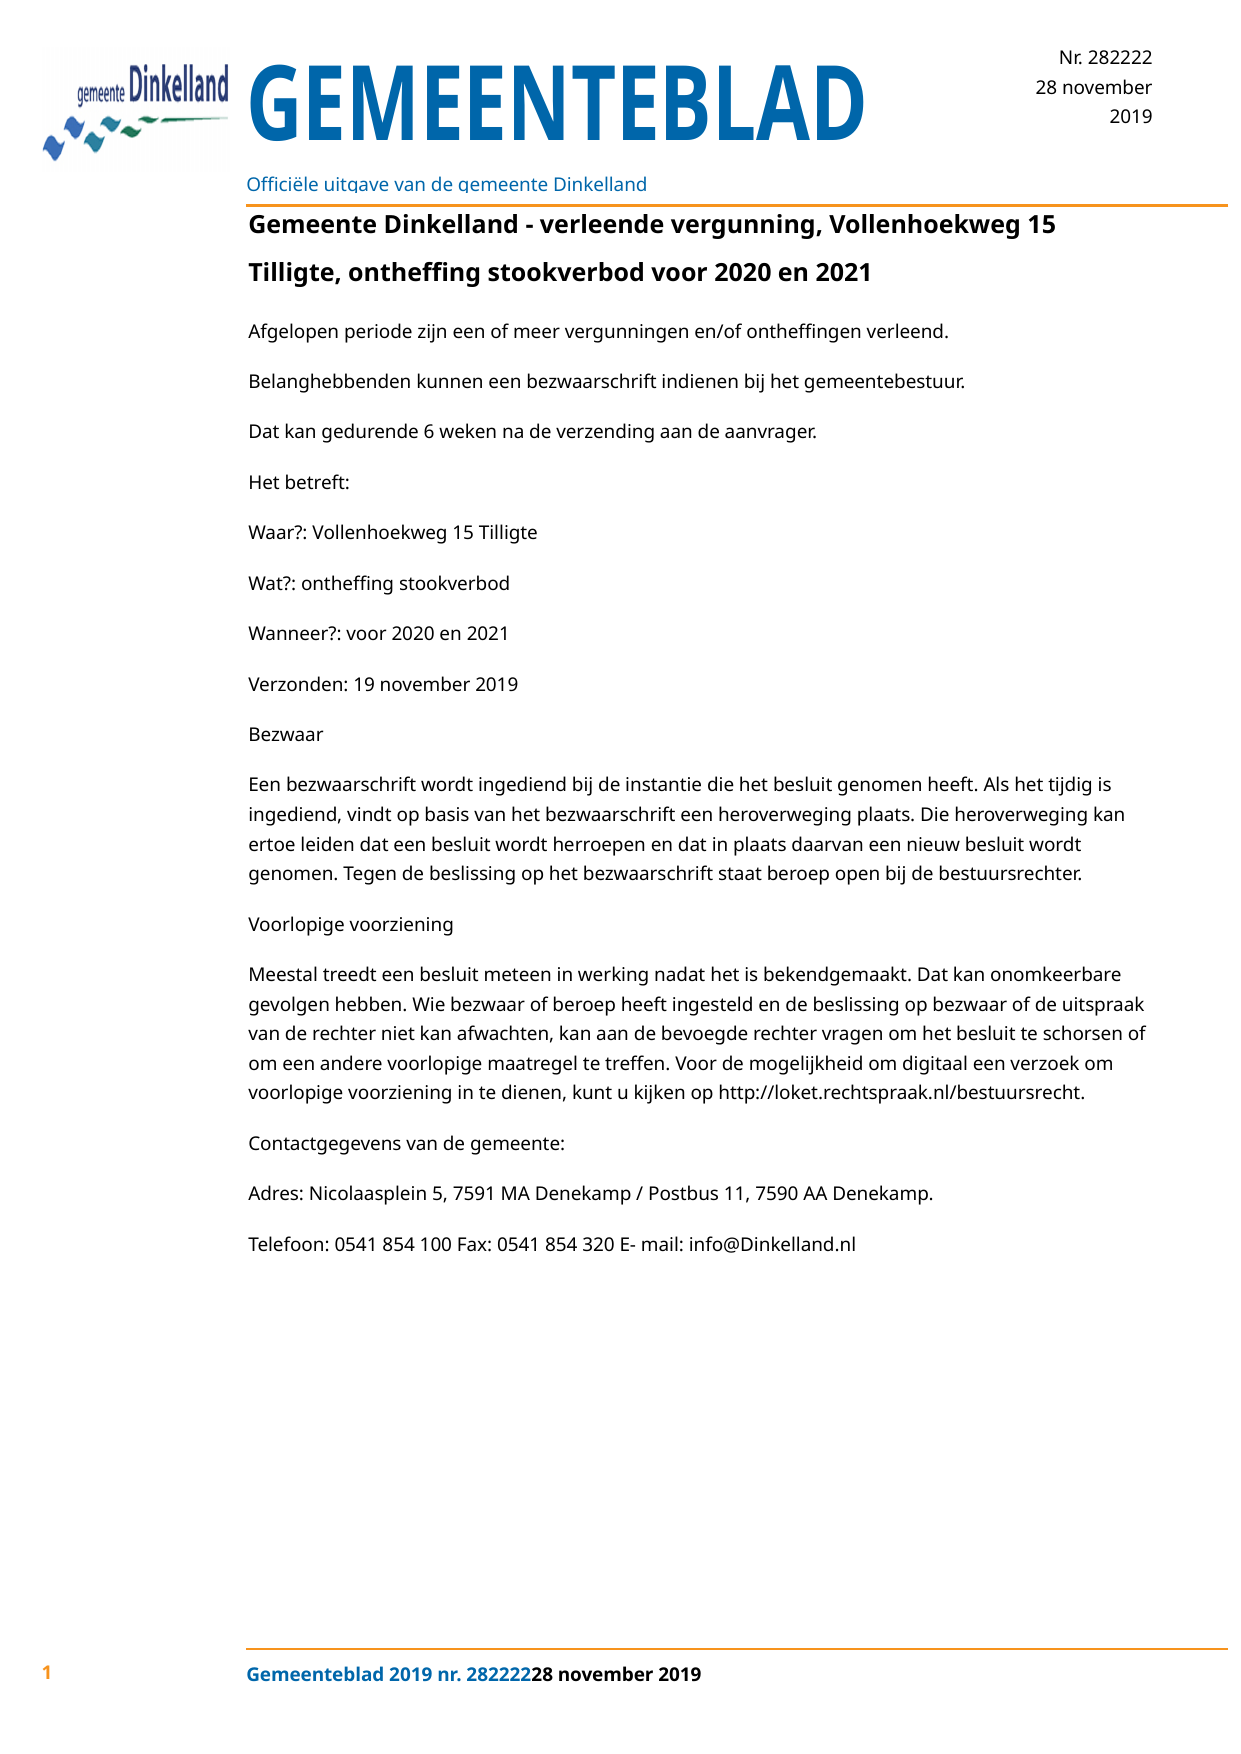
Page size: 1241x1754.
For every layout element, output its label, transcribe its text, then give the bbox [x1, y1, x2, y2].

text Meestal treedt een besluit meteen in werking nadat het is bekendgemaakt. Dat kan onomkeerbare gevolgen hebben. Wie bezwaar of beroep heeft ingesteld en de beslissing op bezwaar of de uitspraak van de rechter niet kan afwachten, kan aan de bevoegde rechter vragen om het besluit te schorsen of om een andere voorlopige maatregel te treffen. Voor de mogelijkheid om digitaal een verzoek om voorlopige voorziening in te dienen, kunt u kijken op http://loket.rechtspraak.nl/bestuursrecht. [248, 961, 1152, 1105]
text Gemeente Dinkelland - verleende vergunning, Vollenhoekweg 15 Tilligte, ontheffing stookverbod voor 2020 en 2021 [248, 207, 1152, 288]
picture [41, 47, 231, 172]
text Dat kan gedurende 6 weken na de verzending aan de aanvrager. [248, 419, 1152, 444]
text Contactgegevens van de gemeente: [248, 1130, 1152, 1156]
text Belanghebbenden kunnen een bezwaarschrift indienen bij het gemeentebestuur. [248, 368, 1152, 394]
text Afgelopen periode zijn een of meer vergunningen en/of ontheffingen verleend. [248, 318, 1152, 344]
text Een bezwaarschrift wordt ingediend bij de instantie die het besluit genomen heeft. Als het tijdig is ingediend, vindt op basis van het bezwaarschrift een heroverweging plaats. Die heroverweging kan ertoe leiden dat een besluit wordt herroepen en dat in plaats daarvan een nieuw besluit wordt genomen. Tegen de beslissing op het bezwaarschrift staat beroep open bij de bestuursrechter. [248, 772, 1152, 886]
text Waar?: Vollenhoekweg 15 Tilligte [248, 519, 1152, 545]
text Bezwaar [248, 721, 1152, 747]
text Telefoon: 0541 854 100 Fax: 0541 854 320 E- mail: info@Dinkelland.nl [248, 1231, 1152, 1257]
text Verzonden: 19 november 2019 [248, 671, 1152, 697]
text Adres: Nicolaasplein 5, 7591 MA Denekamp / Postbus 11, 7590 AA Denekamp. [248, 1180, 1152, 1206]
text Het betreft: [248, 469, 1152, 495]
text Voorlopige voorziening [248, 911, 1152, 937]
text Wanneer?: voor 2020 en 2021 [248, 620, 1152, 646]
text Wat?: ontheffing stookverbod [248, 570, 1152, 596]
